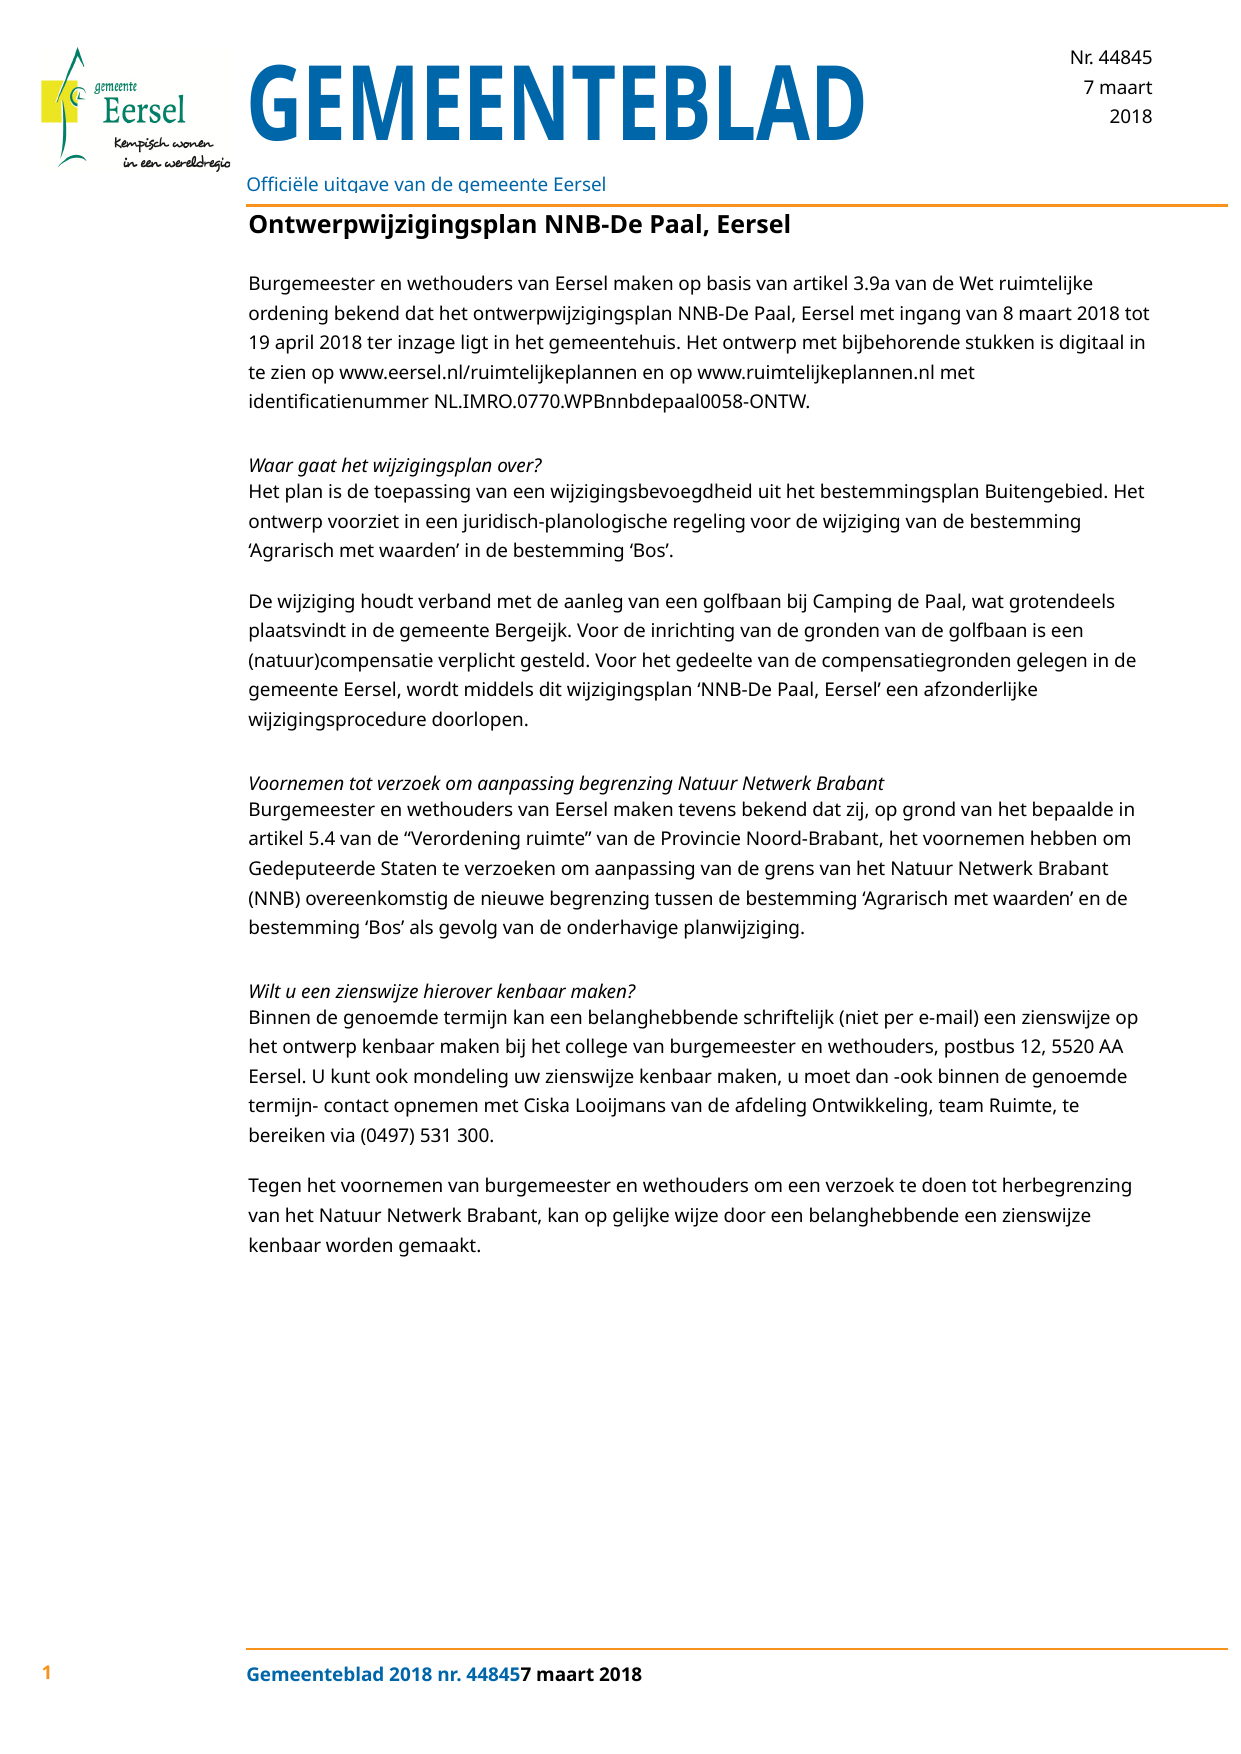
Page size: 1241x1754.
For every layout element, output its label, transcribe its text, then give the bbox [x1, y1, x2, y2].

text Tegen het voornemen van burgemeester en wethouders om een verzoek te doen tot herbegrenzing van het Natuur Netwerk Brabant, kan op gelijke wijze door een belanghebbende een zienswijze kenbaar worden gemaakt. [248, 1173, 1152, 1258]
picture [41, 47, 231, 172]
text Het plan is de toepassing van een wijzigingsbevoegdheid uit het bestemmingsplan Buitengebied. Het ontwerp voorziet in een juridisch-planologische regeling voor de wijziging van de bestemming ‘Agrarisch met waarden’ in de bestemming ‘Bos’. [248, 478, 1152, 563]
text Voornemen tot verzoek om aanpassing begrenzing Natuur Netwerk Brabant [248, 770, 1152, 796]
text Ontwerpwijzigingsplan NNB-De Paal, Eersel [248, 207, 1152, 241]
text De wijziging houdt verband met de aanleg van een golfbaan bij Camping de Paal, wat grotendeels plaatsvindt in de gemeente Bergeijk. Voor de inrichting van de gronden van de golfbaan is een (natuur)compensatie verplicht gesteld. Voor het gedeelte van de compensatiegronden gelegen in de gemeente Eersel, wordt middels dit wijzigingsplan ‘NNB-De Paal, Eersel’ een afzonderlijke wijzigingsprocedure doorlopen. [248, 588, 1152, 732]
text Burgemeester en wethouders van Eersel maken op basis van artikel 3.9a van de Wet ruimtelijke ordening bekend dat het ontwerpwijzigingsplan NNB-De Paal, Eersel met ingang van 8 maart 2018 tot 19 april 2018 ter inzage ligt in het gemeentehuis. Het ontwerp met bijbehorende stukken is digitaal in te zien op www.eersel.nl/ruimtelijkeplannen en op www.ruimtelijkeplannen.nl met identificatienummer NL.IMRO.0770.WPBnnbdepaal0058-ONTW. [248, 270, 1152, 414]
text Waar gaat het wijzigingsplan over? [248, 453, 1152, 478]
text Wilt u een zienswijze hierover kenbaar maken? [248, 978, 1152, 1004]
text Binnen de genoemde termijn kan een belanghebbende schriftelijk (niet per e-mail) een zienswijze op het ontwerp kenbaar maken bij het college van burgemeester en wethouders, postbus 12, 5520 AA Eersel. U kunt ook mondeling uw zienswijze kenbaar maken, u moet dan -ook binnen de genoemde termijn- contact opnemen met Ciska Looijmans van de afdeling Ontwikkeling, team Ruimte, te bereiken via (0497) 531 300. [248, 1004, 1152, 1148]
text Burgemeester en wethouders van Eersel maken tevens bekend dat zij, op grond van het bepaalde in artikel 5.4 van de “Verordening ruimte” van de Provincie Noord-Brabant, het voornemen hebben om Gedeputeerde Staten te verzoeken om aanpassing van de grens van het Natuur Netwerk Brabant (NNB) overeenkomstig de nieuwe begrenzing tussen de bestemming ‘Agrarisch met waarden’ en de bestemming ‘Bos’ als gevolg van de onderhavige planwijziging. [248, 796, 1152, 940]
